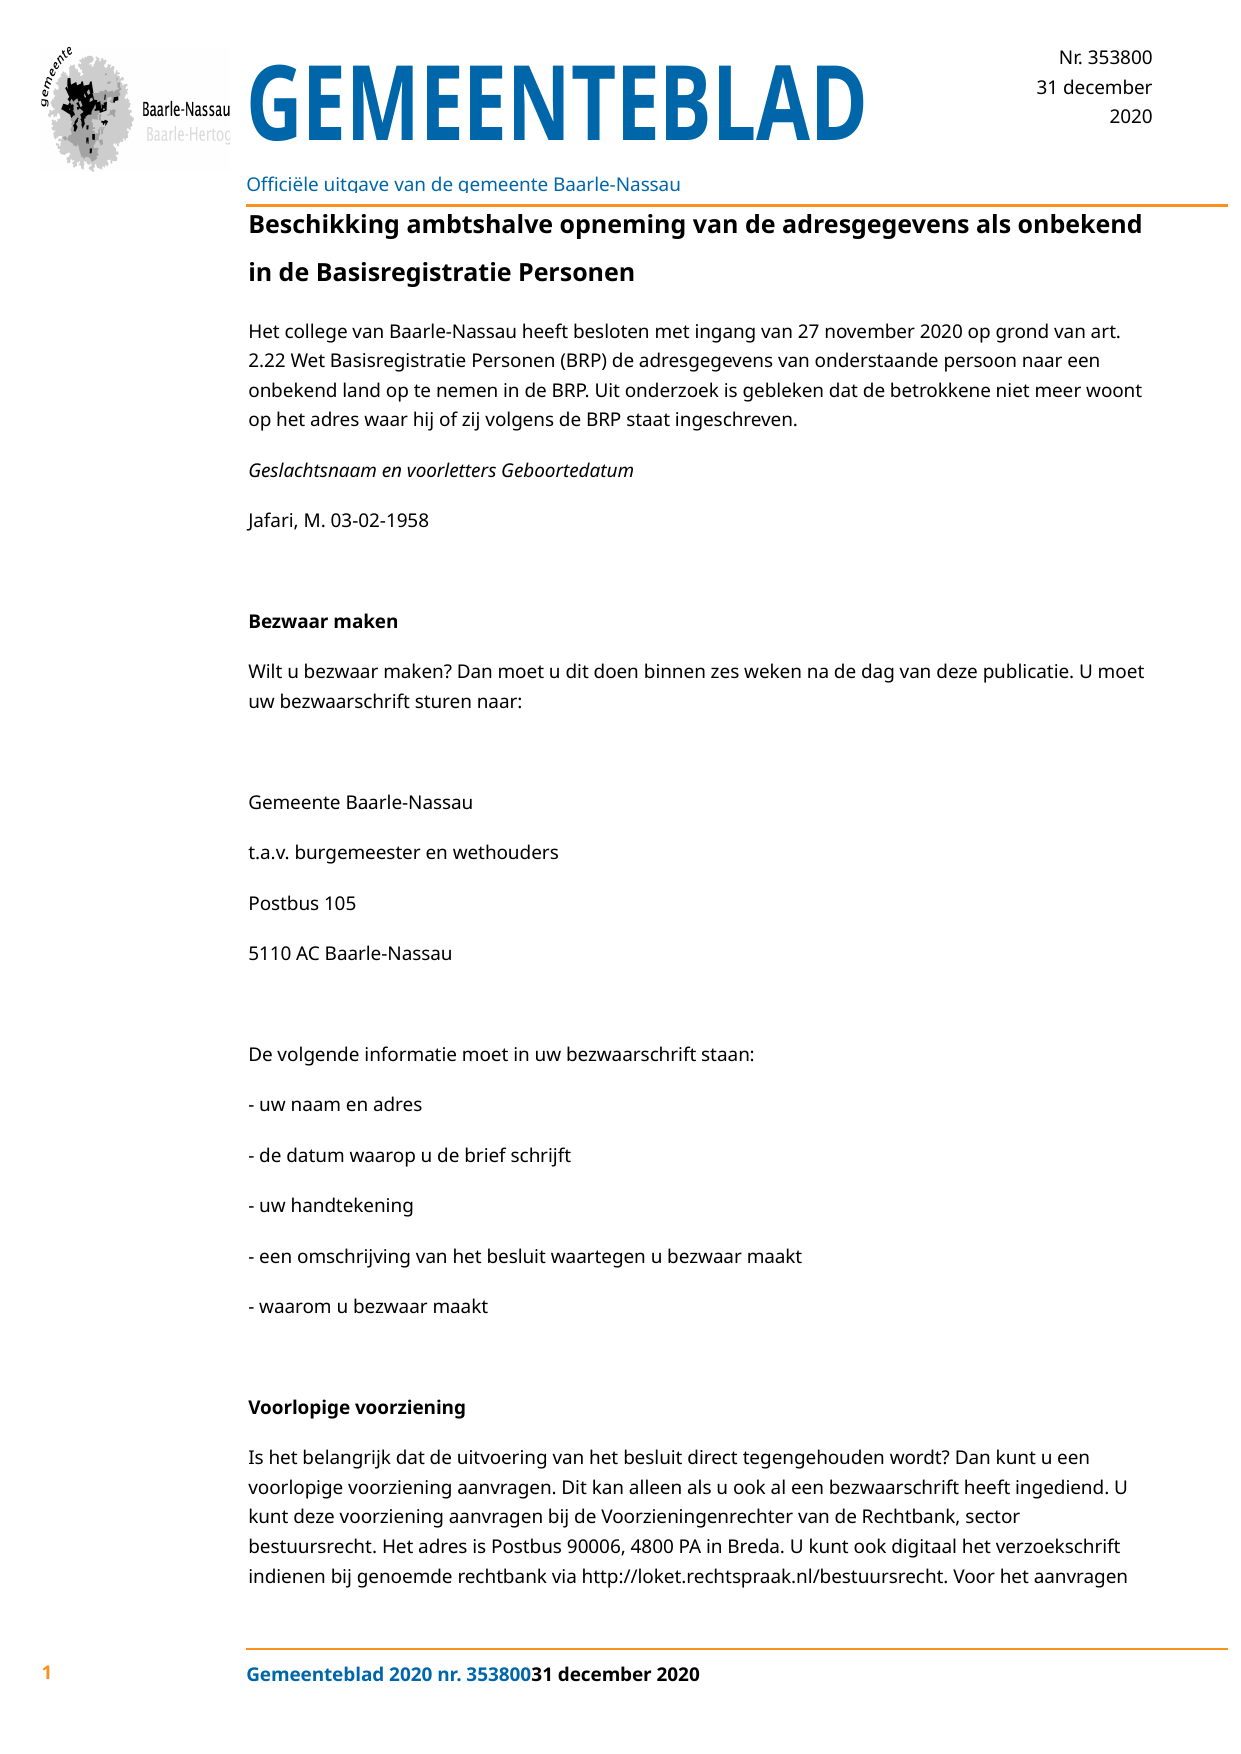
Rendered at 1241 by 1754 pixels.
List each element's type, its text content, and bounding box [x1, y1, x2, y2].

picture [41, 47, 231, 172]
text Gemeente Baarle-Nassau [248, 789, 1152, 815]
text - een omschrijving van het besluit waartegen u bezwaar maakt [248, 1243, 1152, 1269]
text - de datum waarop u de brief schrijft [248, 1142, 1152, 1168]
text Postbus 105 [248, 890, 1152, 916]
text - uw naam en adres [248, 1092, 1152, 1117]
text Geslachtsnaam en voorletters Geboortedatum [248, 457, 1152, 483]
text - uw handtekening [248, 1192, 1152, 1218]
text Jafari, M. 03-02-1958 [248, 507, 1152, 533]
text Is het belangrijk dat de uitvoering van het besluit direct tegengehouden wordt? Dan kunt u een voorlopige voorziening aanvragen. Dit kan alleen als u ook al een bezwaarschrift heeft ingediend. U kunt deze voorziening aanvragen bij de Voorzieningenrechter van de Rechtbank, sector bestuursrecht. Het adres is Postbus 90006, 4800 PA in Breda. U kunt ook digitaal het verzoekschrift indienen bij genoemde rechtbank via http://loket.rechtspraak.nl/bestuursrecht. Voor het aanvragen [248, 1444, 1152, 1589]
text - waarom u bezwaar maakt [248, 1293, 1152, 1319]
text Het college van Baarle-Nassau heeft besloten met ingang van 27 november 2020 op grond van art. 2.22 Wet Basisregistratie Personen (BRP) de adresgegevens van onderstaande persoon naar een onbekend land op te nemen in de BRP. Uit onderzoek is gebleken dat de betrokkene niet meer woont op het adres waar hij of zij volgens de BRP staat ingeschreven. [248, 318, 1152, 432]
text 5110 AC Baarle-Nassau [248, 940, 1152, 966]
text De volgende informatie moet in uw bezwaarschrift staan: [248, 1041, 1152, 1067]
text Bezwaar maken [248, 608, 1152, 634]
text Wilt u bezwaar maken? Dan moet u dit doen binnen zes weken na de dag van deze publicatie. U moet uw bezwaarschrift sturen naar: [248, 659, 1152, 714]
text Beschikking ambtshalve opneming van de adresgegevens als onbekend in de Basisregistratie Personen [248, 207, 1152, 288]
text Voorlopige voorziening [248, 1394, 1152, 1420]
text t.a.v. burgemeester en wethouders [248, 839, 1152, 865]
